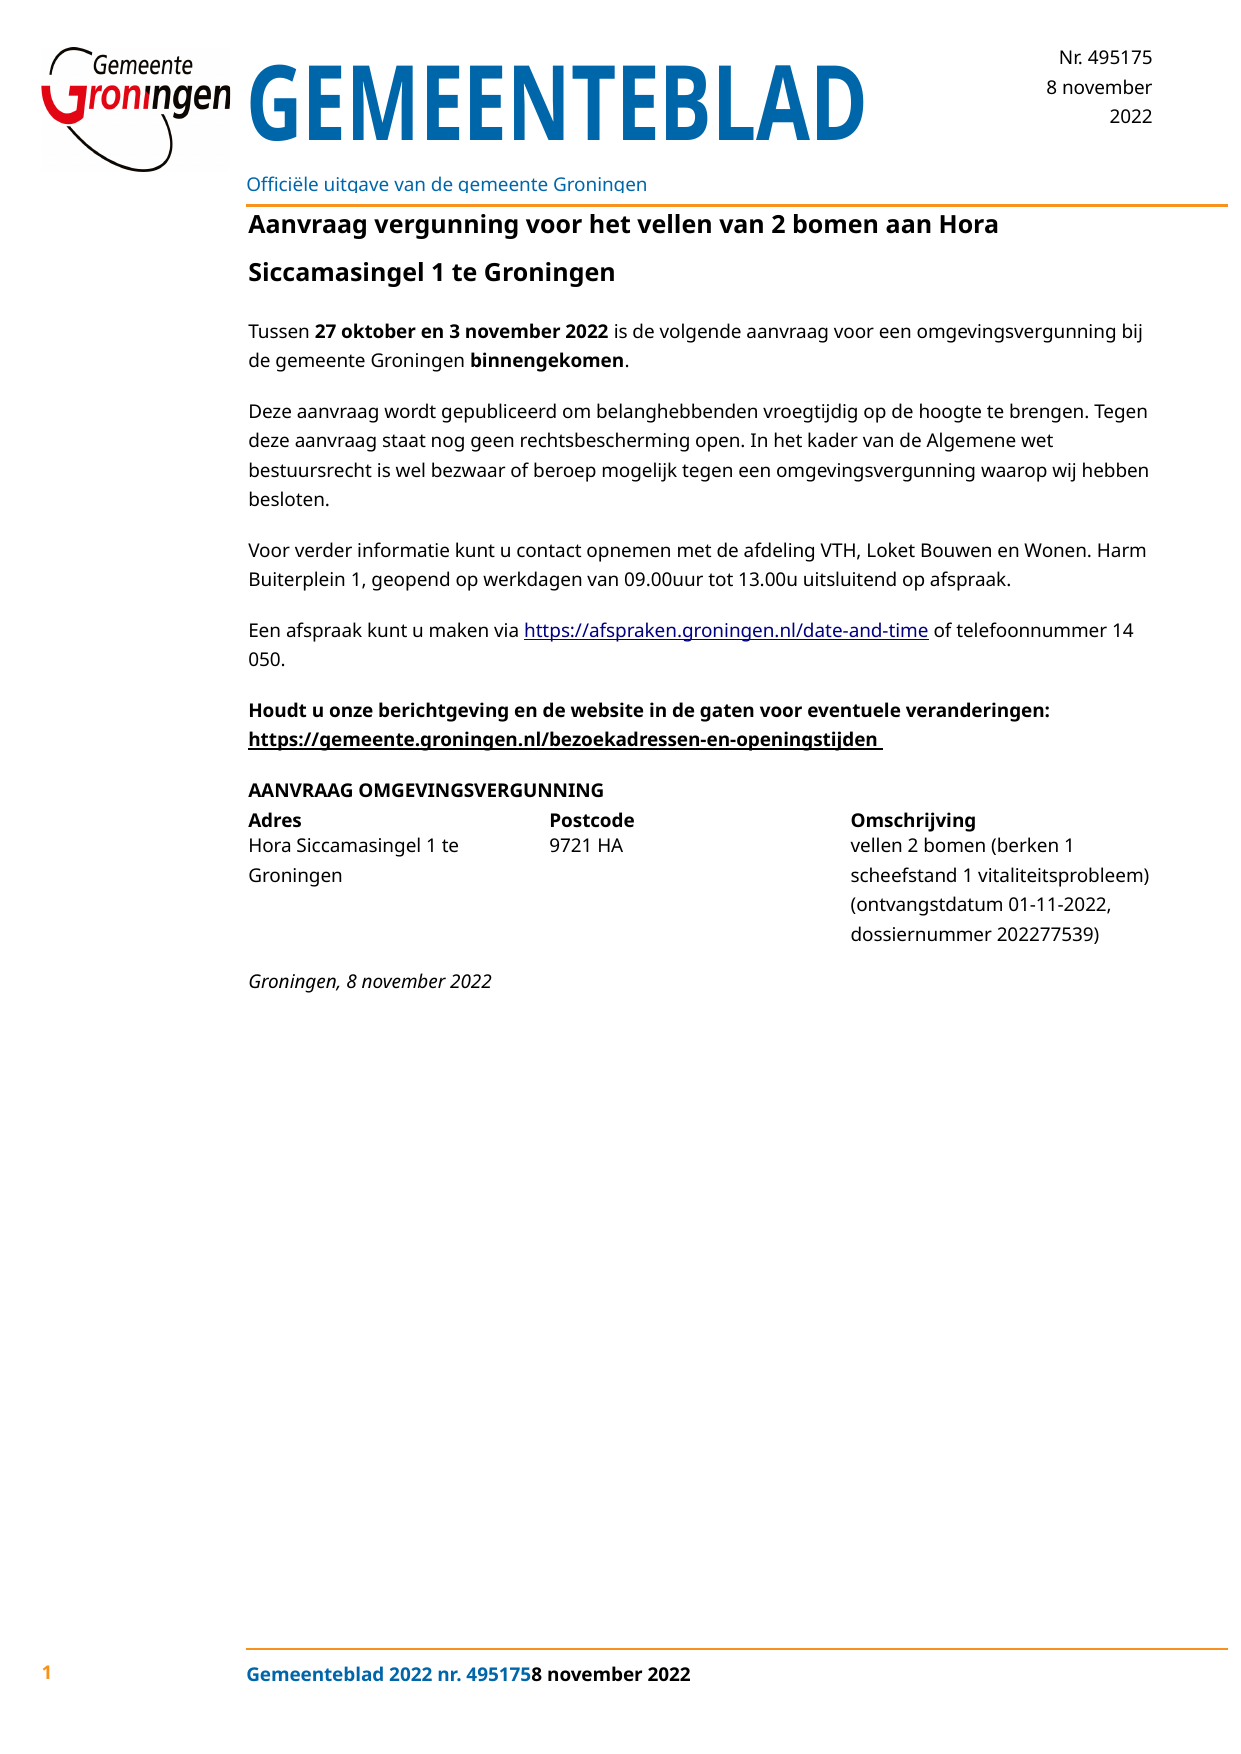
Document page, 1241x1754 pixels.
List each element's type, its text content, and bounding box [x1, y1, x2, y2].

table_header Postcode [549, 807, 850, 832]
text AANVRAAG OMGEVINGSVERGUNNING [248, 777, 1152, 803]
text Deze aanvraag wordt gepubliceerd om belanghebbenden vroegtijdig op de hoogte te brengen. Tegen deze aanvraag staat nog geen rechtsbescherming open. In het kader van de Algemene wet bestuursrecht is wel bezwaar of beroep mogelijk tegen een omgevingsvergunning waarop wij hebben besloten. [248, 398, 1152, 512]
table_cell 9721 HA [549, 833, 850, 947]
picture [41, 47, 231, 172]
table_cell Hora Siccamasingel 1 te Groningen [248, 833, 549, 947]
table_header Omschrijving [850, 807, 1152, 832]
text Een afspraak kunt u maken via https://afspraken.groningen.nl/date-and-time of telefoonnummer 14 050. [248, 617, 1152, 672]
text Groningen, 8 november 2022 [248, 968, 1152, 994]
table_cell vellen 2 bomen (berken 1 scheefstand 1 vitaliteitsprobleem) (ontvangstdatum 01-11-2022, dossiernummer 202277539) [850, 833, 1152, 947]
table_header Adres [248, 807, 549, 832]
text Aanvraag vergunning voor het vellen van 2 bomen aan Hora Siccamasingel 1 te Groningen [248, 207, 1152, 288]
text Houdt u onze berichtgeving en de website in de gaten voor eventuele veranderingen: https://gemeente.groningen.nl/bezoekadressen-en-openingstijden [248, 697, 1152, 752]
text Voor verder informatie kunt u contact opnemen met de afdeling VTH, Loket Bouwen en Wonen. Harm Buiterplein 1, geopend op werkdagen van 09.00uur tot 13.00u uitsluitend op afspraak. [248, 537, 1152, 592]
text Tussen 27 oktober en 3 november 2022 is de volgende aanvraag voor een omgevingsvergunning bij de gemeente Groningen binnengekomen. [248, 318, 1152, 373]
